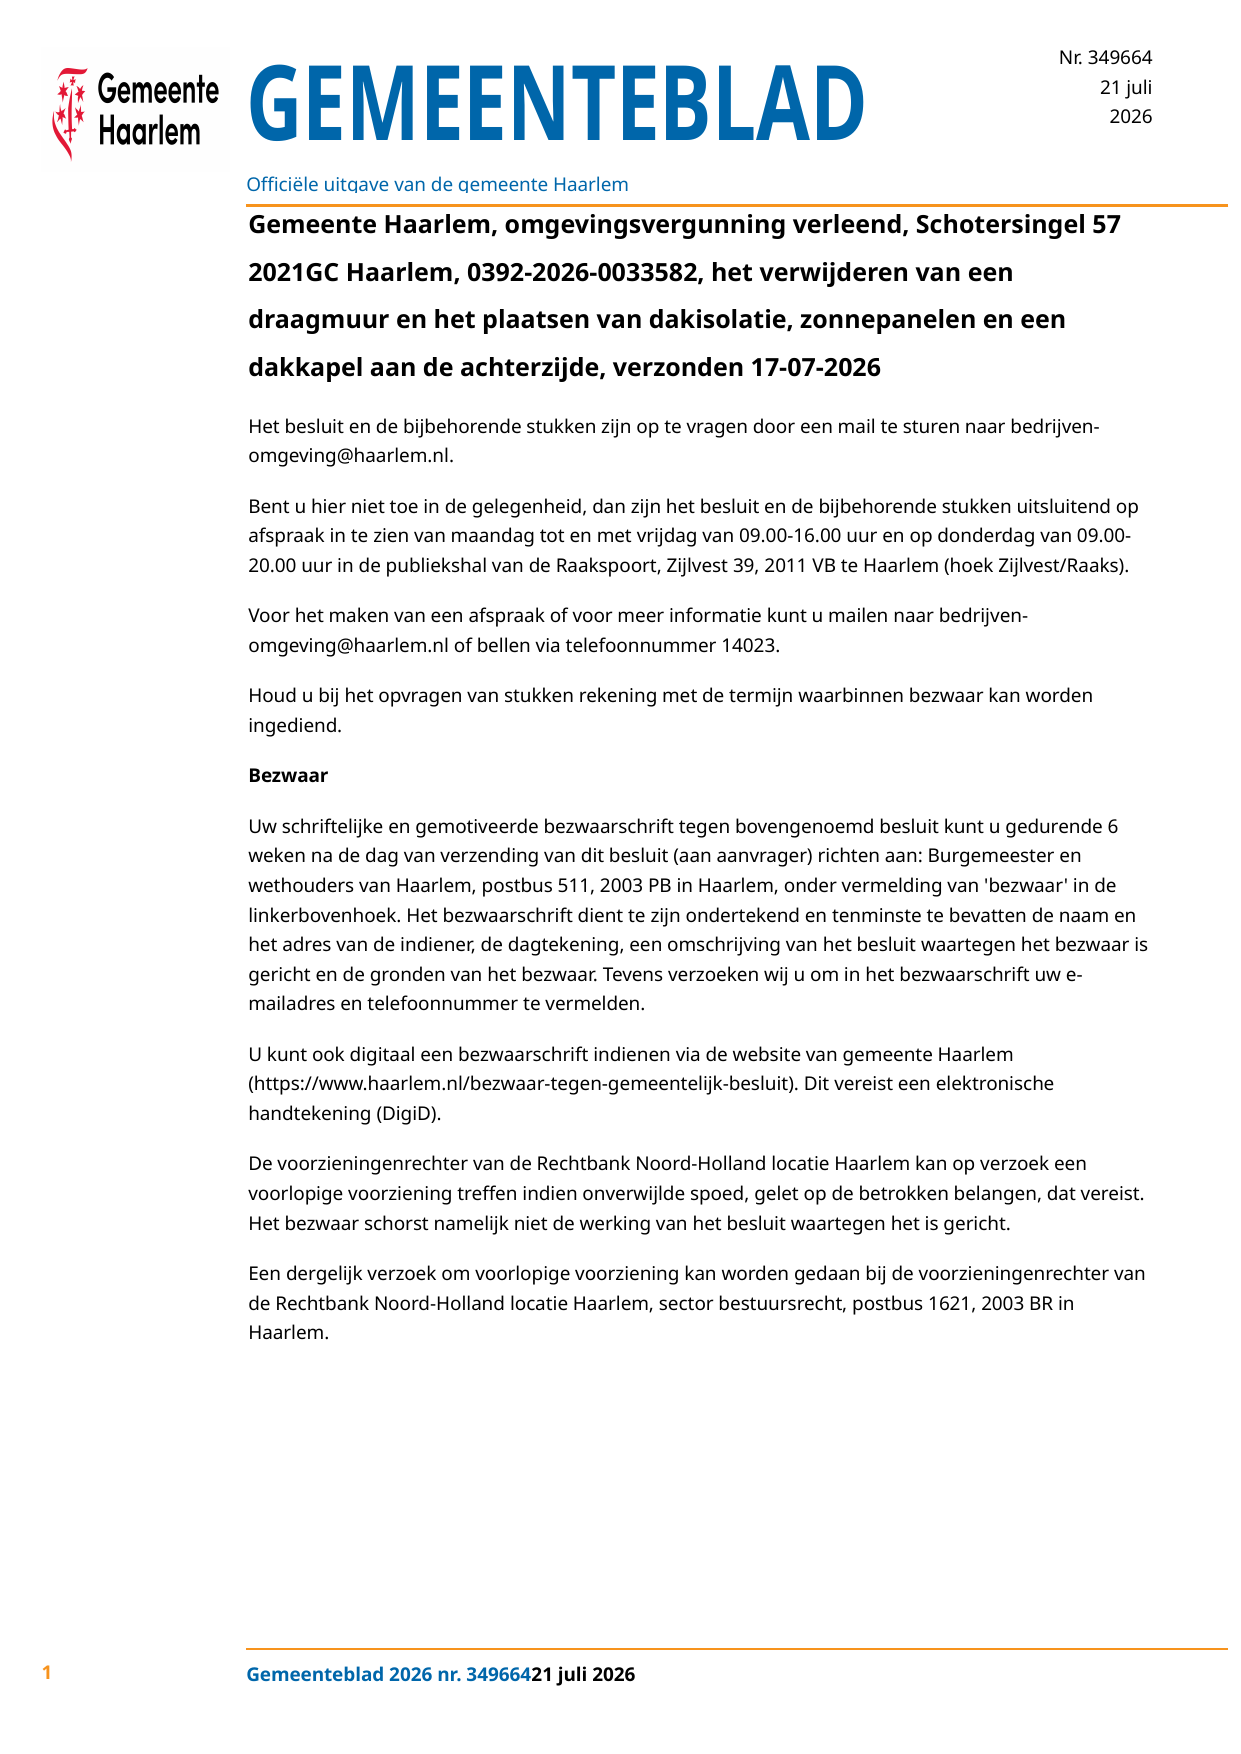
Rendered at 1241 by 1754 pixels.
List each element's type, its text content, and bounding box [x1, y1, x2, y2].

picture [41, 47, 231, 172]
text De voorzieningenrechter van de Rechtbank Noord-Holland locatie Haarlem kan op verzoek een voorlopige voorziening treffen indien onverwijlde spoed, gelet op de betrokken belangen, dat vereist. Het bezwaar schorst namelijk niet de werking van het besluit waartegen het is gericht. [248, 1151, 1152, 1236]
text Bezwaar [248, 763, 1152, 788]
text Bent u hier niet toe in de gelegenheid, dan zijn het besluit en de bijbehorende stukken uitsluitend op afspraak in te zien van maandag tot en met vrijdag van 09.00-16.00 uur en op donderdag van 09.00-20.00 uur in de publiekshal van de Raakspoort, Zijlvest 39, 2011 VB te Haarlem (hoek Zijlvest/Raaks). [248, 493, 1152, 578]
text Voor het maken van een afspraak of voor meer informatie kunt u mailen naar bedrijven-omgeving@haarlem.nl of bellen via telefoonnummer 14023. [248, 603, 1152, 658]
text Houd u bij het opvragen van stukken rekening met de termijn waarbinnen bezwaar kan worden ingediend. [248, 683, 1152, 738]
text Uw schriftelijke en gemotiveerde bezwaarschrift tegen bovengenoemd besluit kunt u gedurende 6 weken na de dag van verzending van dit besluit (aan aanvrager) richten aan: Burgemeester en wethouders van Haarlem, postbus 511, 2003 PB in Haarlem, onder vermelding van 'bezwaar' in de linkerbovenhoek. Het bezwaarschrift dient te zijn ondertekend en tenminste te bevatten de naam en het adres van de indiener, de dagtekening, een omschrijving van het besluit waartegen het bezwaar is gericht en de gronden van het bezwaar. Tevens verzoeken wij u om in het bezwaarschrift uw e-mailadres en telefoonnummer te vermelden. [248, 813, 1152, 1016]
text Het besluit en de bijbehorende stukken zijn op te vragen door een mail te sturen naar bedrijven-omgeving@haarlem.nl. [248, 413, 1152, 468]
text Een dergelijk verzoek om voorlopige voorziening kan worden gedaan bij de voorzieningenrechter van de Rechtbank Noord-Holland locatie Haarlem, sector bestuursrecht, postbus 1621, 2003 BR in Haarlem. [248, 1260, 1152, 1345]
text U kunt ook digitaal een bezwaarschrift indienen via de website van gemeente Haarlem (https://www.haarlem.nl/bezwaar-tegen-gemeentelijk-besluit). Dit vereist een elektronische handtekening (DigiD). [248, 1041, 1152, 1126]
text Gemeente Haarlem, omgevingsvergunning verleend, Schotersingel 57 2021GC Haarlem, 0392-2026-0033582, het verwijderen van een draagmuur en het plaatsen van dakisolatie, zonnepanelen en een dakkapel aan de achterzijde, verzonden 17-07-2026 [248, 207, 1152, 384]
